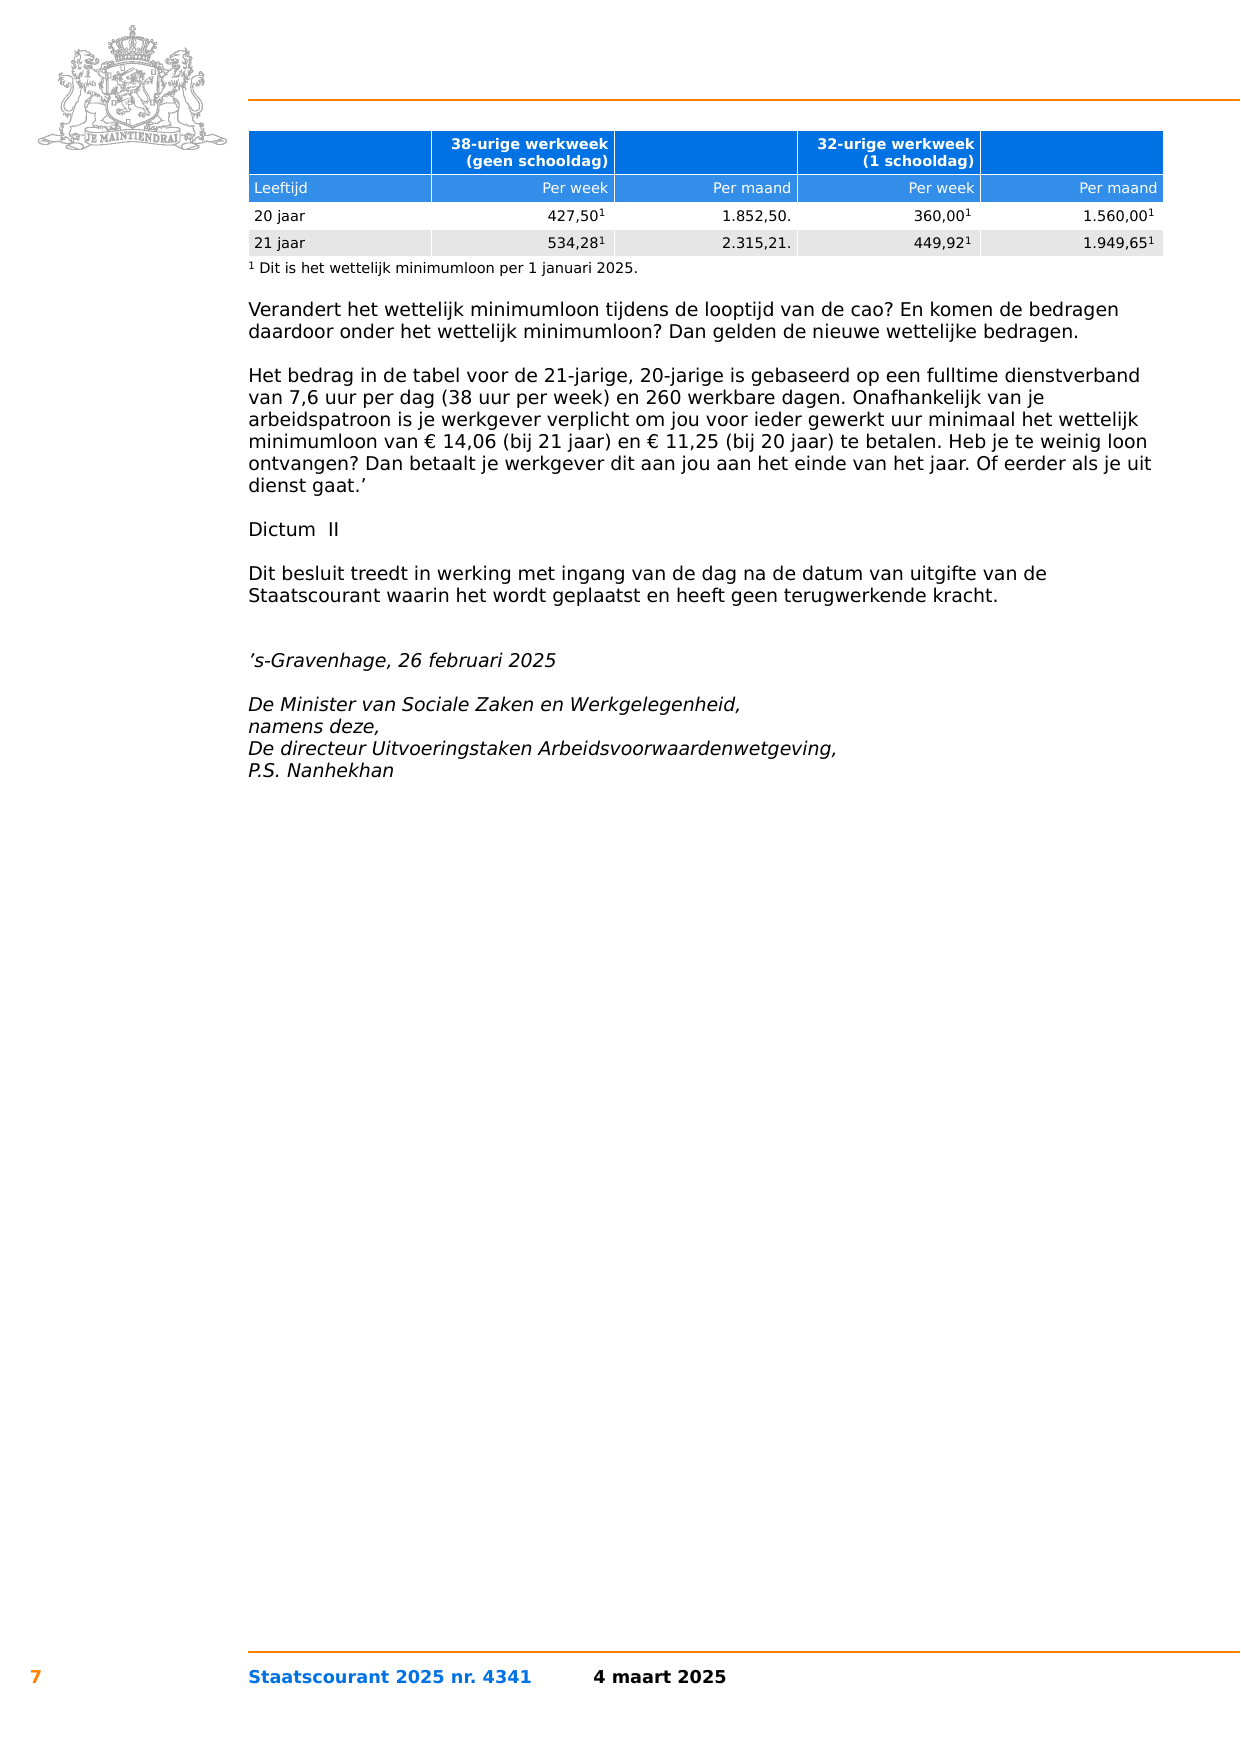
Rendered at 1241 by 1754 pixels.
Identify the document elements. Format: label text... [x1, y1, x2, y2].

table_cell 534,281 [432, 230, 614, 256]
text Dictum II [248, 519, 1163, 541]
table_cell Per week [432, 175, 614, 202]
text Het bedrag in de tabel voor de 21-jarige, 20-jarige is gebaseerd op een fulltime dienstverband van 7,6 uur per dag (38 uur per week) en 260 werkbare dagen. Onafhankelijk van je arbeidspatroon is je werkgever verplicht om jou voor ieder gewerkt uur minimaal het wettelijk minimumloon van € 14,06 (bij 21 jaar) en € 11,25 (bij 20 jaar) te betalen. Heb je te weinig loon ontvangen? Dan betaalt je werkgever dit aan jou aan het einde van het jaar. Of eerder als je uit dienst gaat.’ [248, 365, 1163, 497]
table_cell 427,501 [432, 203, 614, 229]
table_cell 20 jaar [249, 203, 431, 229]
table_cell 449,921 [798, 230, 980, 256]
table_header 38-urige werkweek (geen schooldag) [432, 131, 614, 174]
table_cell 1 Dit is het wettelijk minimumloon per 1 januari 2025. [248, 258, 1163, 277]
table_header [981, 131, 1163, 174]
text Dit besluit treedt in werking met ingang van de dag na de datum van uitgifte van de Staatscourant waarin het wordt geplaatst en heeft geen terugwerkende kracht. [248, 563, 1163, 607]
table_cell 1.949,651 [981, 230, 1163, 256]
table_header 32-urige werkweek (1 schooldag) [798, 131, 980, 174]
table_cell Per maand [981, 175, 1163, 202]
table_cell 21 jaar [249, 230, 431, 256]
text De Minister van Sociale Zaken en Werkgelegenheid, namens deze, De directeur Uitvoeringstaken Arbeidsvoorwaardenwetgeving, P.S. Nanhekhan [248, 694, 1163, 782]
table_header [249, 131, 431, 174]
table_cell 1.852,50. [615, 203, 797, 229]
text Verandert het wettelijk minimumloon tijdens de looptijd van de cao? En komen de bedragen daardoor onder het wettelijk minimumloon? Dan gelden de nieuwe wettelijke bedragen. [248, 299, 1163, 343]
table_cell Leeftijd [249, 175, 431, 202]
table_cell 1.560,001 [981, 203, 1163, 229]
table_cell 360,001 [798, 203, 980, 229]
text ’s-Gravenhage, 26 februari 2025 [248, 650, 1163, 672]
table_cell Per week [798, 175, 980, 202]
picture [38, 25, 227, 150]
table_cell 2.315,21. [615, 230, 797, 256]
table_cell Per maand [615, 175, 797, 202]
table_header [615, 131, 797, 174]
